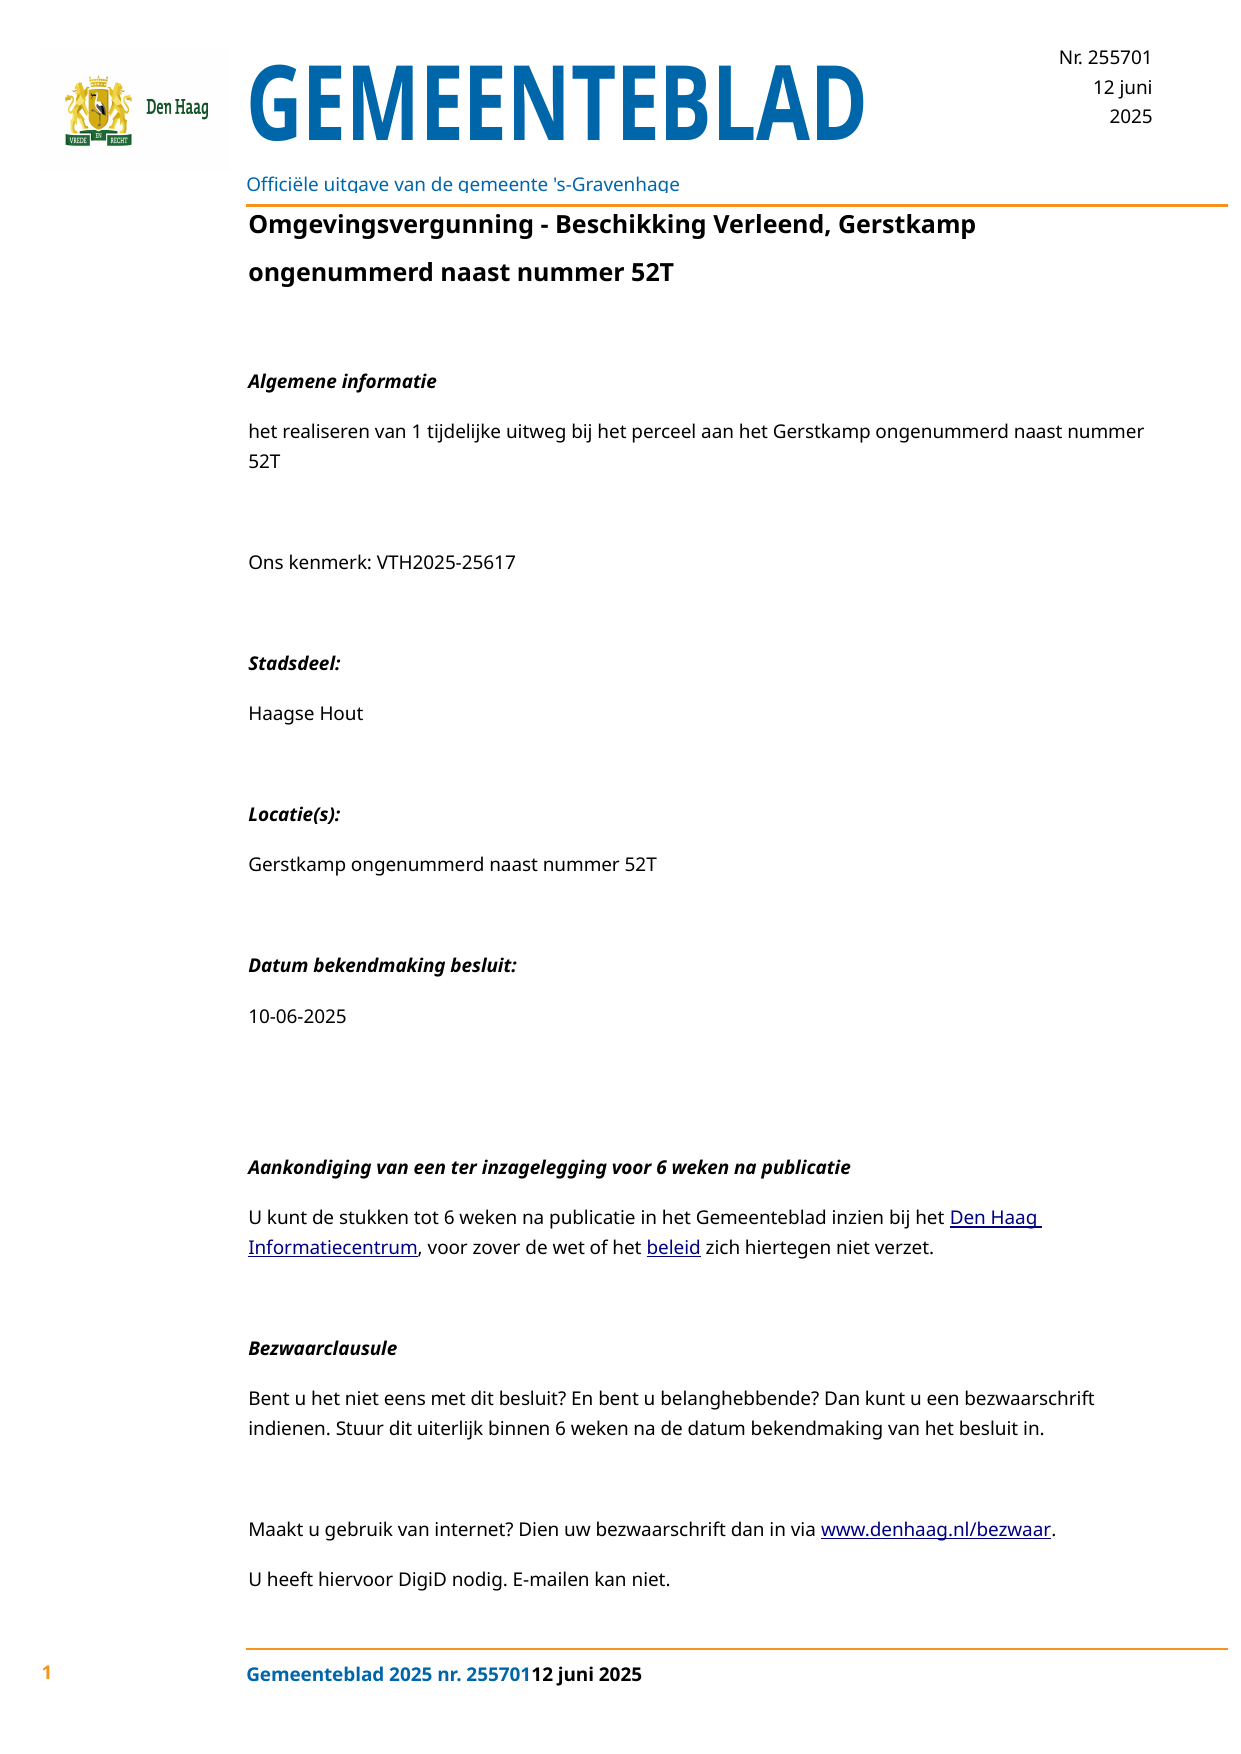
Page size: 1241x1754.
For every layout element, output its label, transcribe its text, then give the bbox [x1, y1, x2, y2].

picture [41, 47, 231, 172]
text Locatie(s): [248, 801, 1152, 827]
text U heeft hiervoor DigiD nodig. E-mailen kan niet. [248, 1566, 1152, 1592]
text Haagse Hout [248, 700, 1152, 726]
text Algemene informatie [248, 368, 1152, 394]
text Aankondiging van een ter inzagelegging voor 6 weken na publicatie [248, 1154, 1152, 1180]
text Bent u het niet eens met dit besluit? En bent u belanghebbende? Dan kunt u een bezwaarschrift indienen. Stuur dit uiterlijk binnen 6 weken na de datum bekendmaking van het besluit in. [248, 1385, 1152, 1441]
text Omgevingsvergunning - Beschikking Verleend, Gerstkamp ongenummerd naast nummer 52T [248, 207, 1152, 288]
text Gerstkamp ongenummerd naast nummer 52T [248, 852, 1152, 877]
text Bezwaarclausule [248, 1335, 1152, 1361]
text Maakt u gebruik van internet? Dien uw bezwaarschrift dan in via www.denhaag.nl/bezwaar. [248, 1516, 1152, 1542]
text het realiseren van 1 tijdelijke uitweg bij het perceel aan het Gerstkamp ongenummerd naast nummer 52T [248, 419, 1152, 474]
text U kunt de stukken tot 6 weken na publicatie in het Gemeenteblad inzien bij het Den Haag Informatiecentrum, voor zover de wet of het beleid zich hiertegen niet verzet. [248, 1204, 1152, 1260]
text 10-06-2025 [248, 1003, 1152, 1029]
text Datum bekendmaking besluit: [248, 952, 1152, 978]
text Ons kenmerk: VTH2025-25617 [248, 549, 1152, 575]
text Stadsdeel: [248, 650, 1152, 676]
